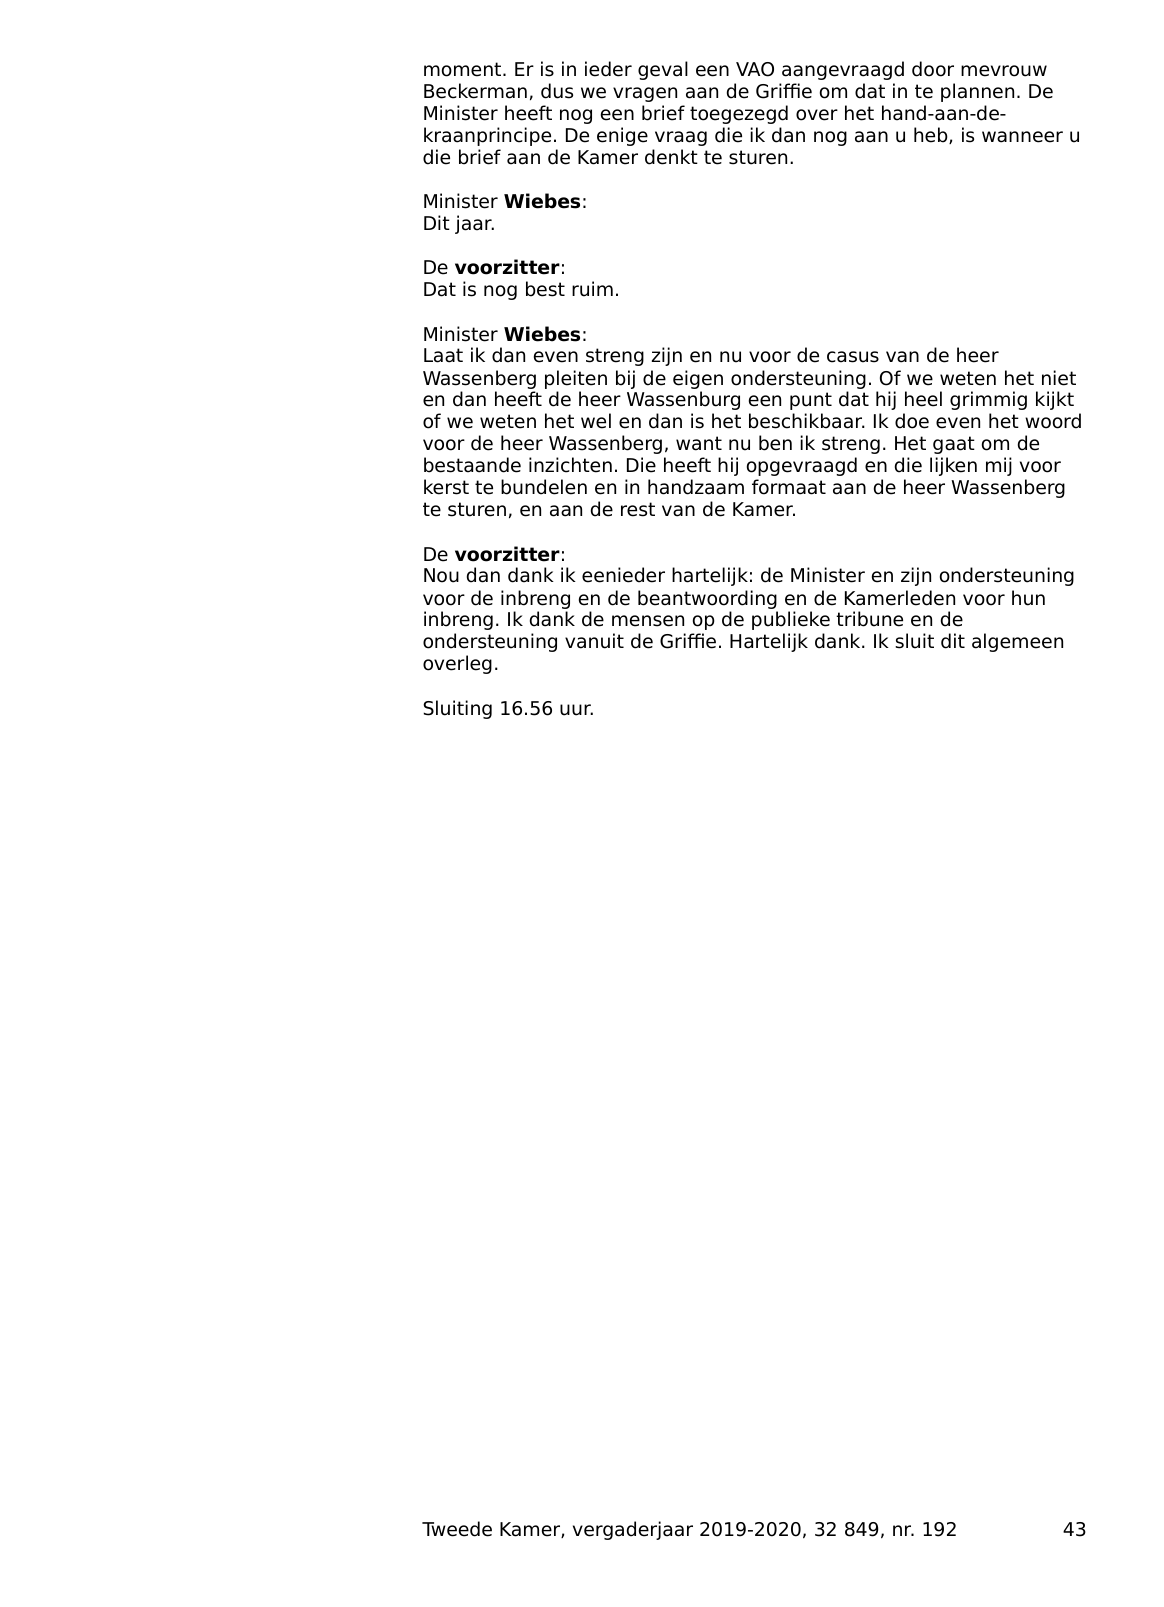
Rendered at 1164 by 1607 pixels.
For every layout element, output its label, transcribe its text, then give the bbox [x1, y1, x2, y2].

text Dit jaar. [422, 213, 1087, 235]
text Sluiting 16.56 uur. [422, 697, 1087, 719]
text moment. Er is in ieder geval een VAO aangevraagd door mevrouw Beckerman, dus we vragen aan de Griffie om dat in te plannen. De Minister heeft nog een brief toegezegd over het hand-aan-de-kraanprincipe. De enige vraag die ik dan nog aan u heb, is wanneer u die brief aan de Kamer denkt te sturen. [422, 59, 1087, 169]
text Dat is nog best ruim. [422, 279, 1087, 301]
text Laat ik dan even streng zijn en nu voor de casus van de heer Wassenberg pleiten bij de eigen ondersteuning. Of we weten het niet en dan heeft de heer Wassenburg een punt dat hij heel grimmig kijkt of we weten het wel en dan is het beschikbaar. Ik doe even het woord voor de heer Wassenberg, want nu ben ik streng. Het gaat om de bestaande inzichten. Die heeft hij opgevraagd en die lijken mij voor kerst te bundelen en in handzaam formaat aan de heer Wassenberg te sturen, en aan de rest van de Kamer. [422, 345, 1087, 521]
text Nou dan dank ik eenieder hartelijk: de Minister en zijn ondersteuning voor de inbreng en de beantwoording en de Kamerleden voor hun inbreng. Ik dank de mensen op de publieke tribune en de ondersteuning vanuit de Griffie. Hartelijk dank. Ik sluit dit algemeen overleg. [422, 565, 1087, 675]
text Minister Wiebes: [422, 191, 1087, 213]
text De voorzitter: [422, 543, 1087, 565]
text De voorzitter: [422, 257, 1087, 279]
text Minister Wiebes: [422, 323, 1087, 345]
